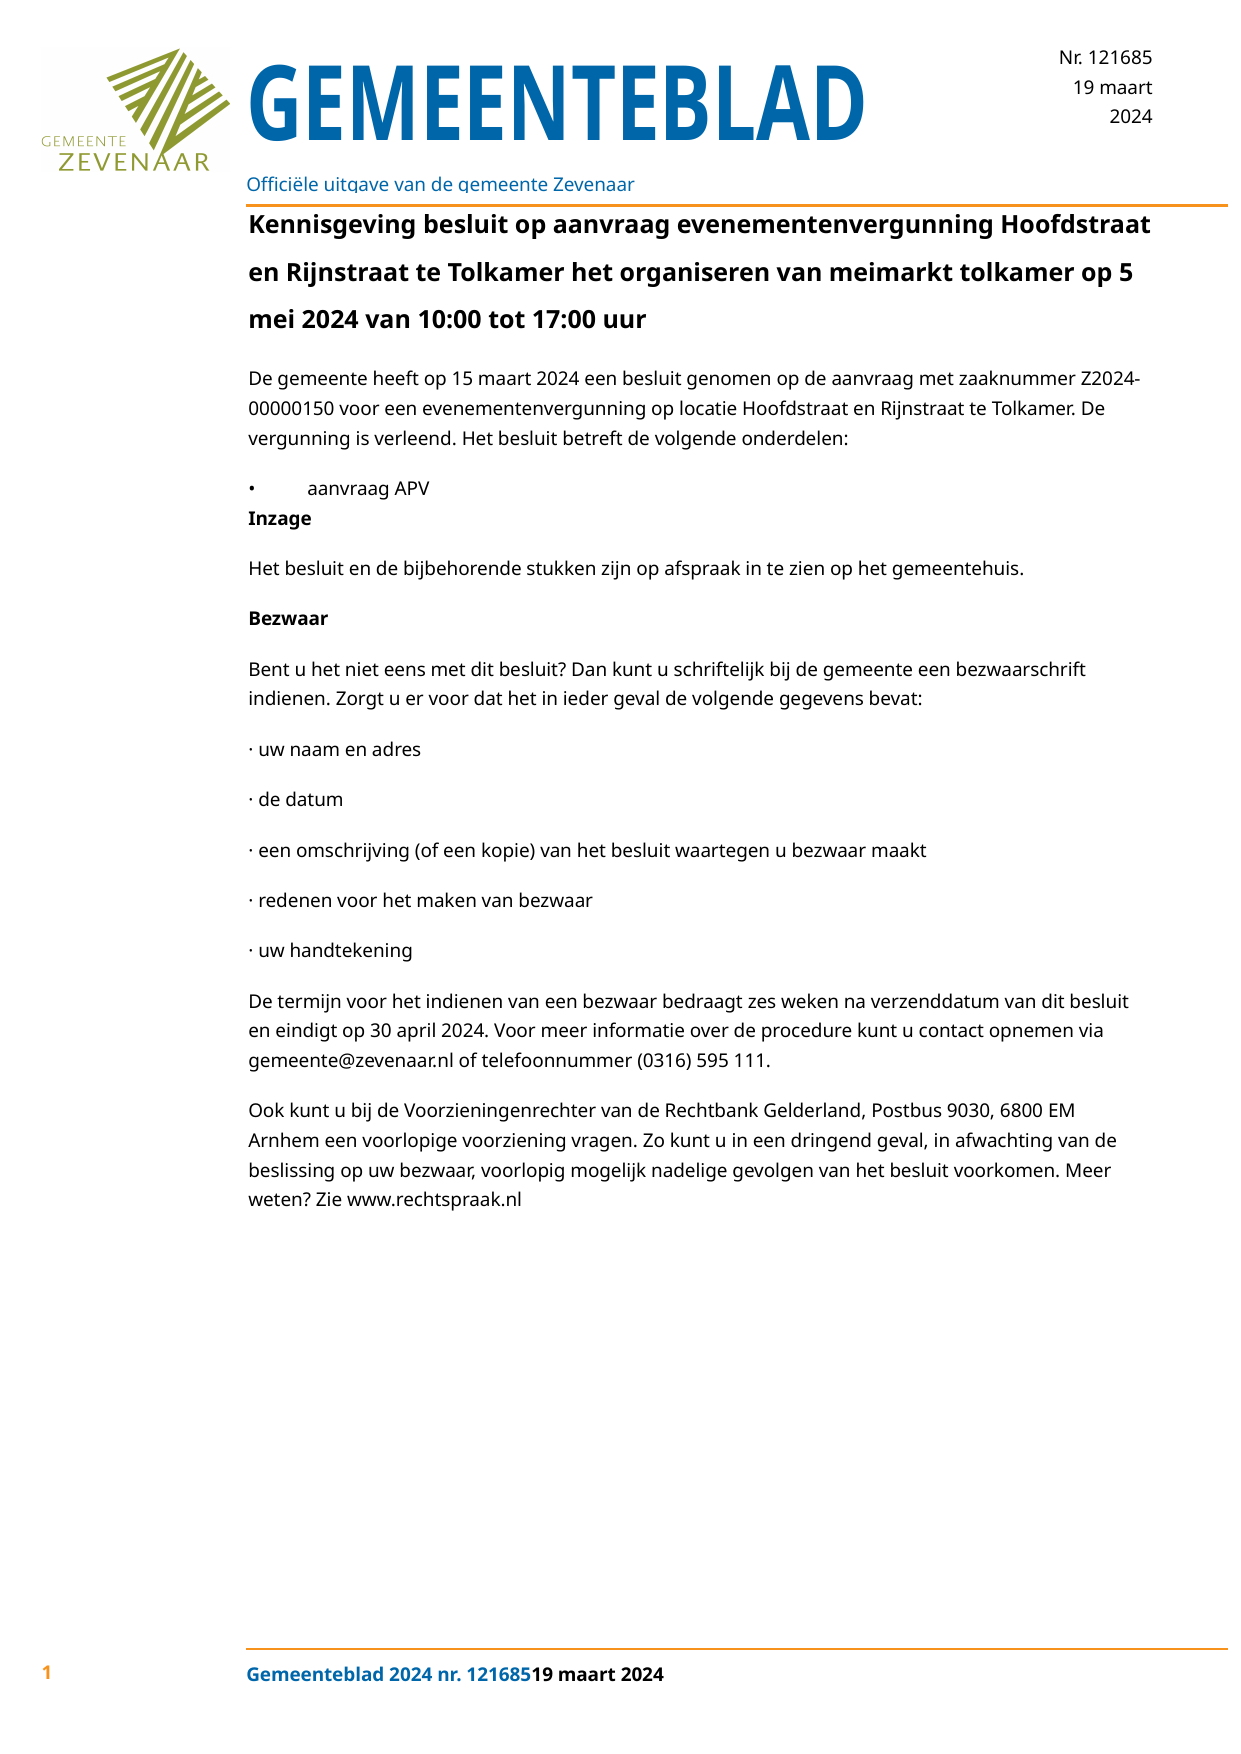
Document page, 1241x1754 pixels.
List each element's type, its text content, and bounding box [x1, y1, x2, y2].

picture [41, 47, 231, 172]
text · uw naam en adres [248, 736, 1152, 762]
text · een omschrijving (of een kopie) van het besluit waartegen u bezwaar maakt [248, 837, 1152, 862]
text De gemeente heeft op 15 maart 2024 een besluit genomen op de aanvraag met zaaknummer Z2024-00000150 voor een evenementenvergunning op locatie Hoofdstraat en Rijnstraat te Tolkamer. De vergunning is verleend. Het besluit betreft de volgende onderdelen: [248, 366, 1152, 450]
text · uw handtekening [248, 938, 1152, 963]
text Kennisgeving besluit op aanvraag evenementenvergunning Hoofdstraat en Rijnstraat te Tolkamer het organiseren van meimarkt tolkamer op 5 mei 2024 van 10:00 tot 17:00 uur [248, 207, 1152, 336]
text · de datum [248, 786, 1152, 812]
text · redenen voor het maken van bezwaar [248, 887, 1152, 913]
text Bent u het niet eens met dit besluit? Dan kunt u schriftelijk bij de gemeente een bezwaarschrift indienen. Zorgt u er voor dat het in ieder geval de volgende gegevens bevat: [248, 656, 1152, 711]
text Het besluit en de bijbehorende stukken zijn op afspraak in te zien op het gemeentehuis. [248, 555, 1152, 581]
text Inzage [248, 505, 1152, 530]
text De termijn voor het indienen van een bezwaar bedraagt zes weken na verzenddatum van dit besluit en eindigt op 30 april 2024. Voor meer informatie over de procedure kunt u contact opnemen via gemeente@zevenaar.nl of telefoonnummer (0316) 595 111. [248, 988, 1152, 1073]
list aanvraag APV [248, 475, 1152, 501]
text Ook kunt u bij de Voorzieningenrechter van de Rechtbank Gelderland, Postbus 9030, 6800 EM Arnhem een voorlopige voorziening vragen. Zo kunt u in een dringend geval, in afwachting van de beslissing op uw bezwaar, voorlopig mogelijk nadelige gevolgen van het besluit voorkomen. Meer weten? Zie www.rechtspraak.nl [248, 1098, 1152, 1212]
text Bezwaar [248, 606, 1152, 631]
